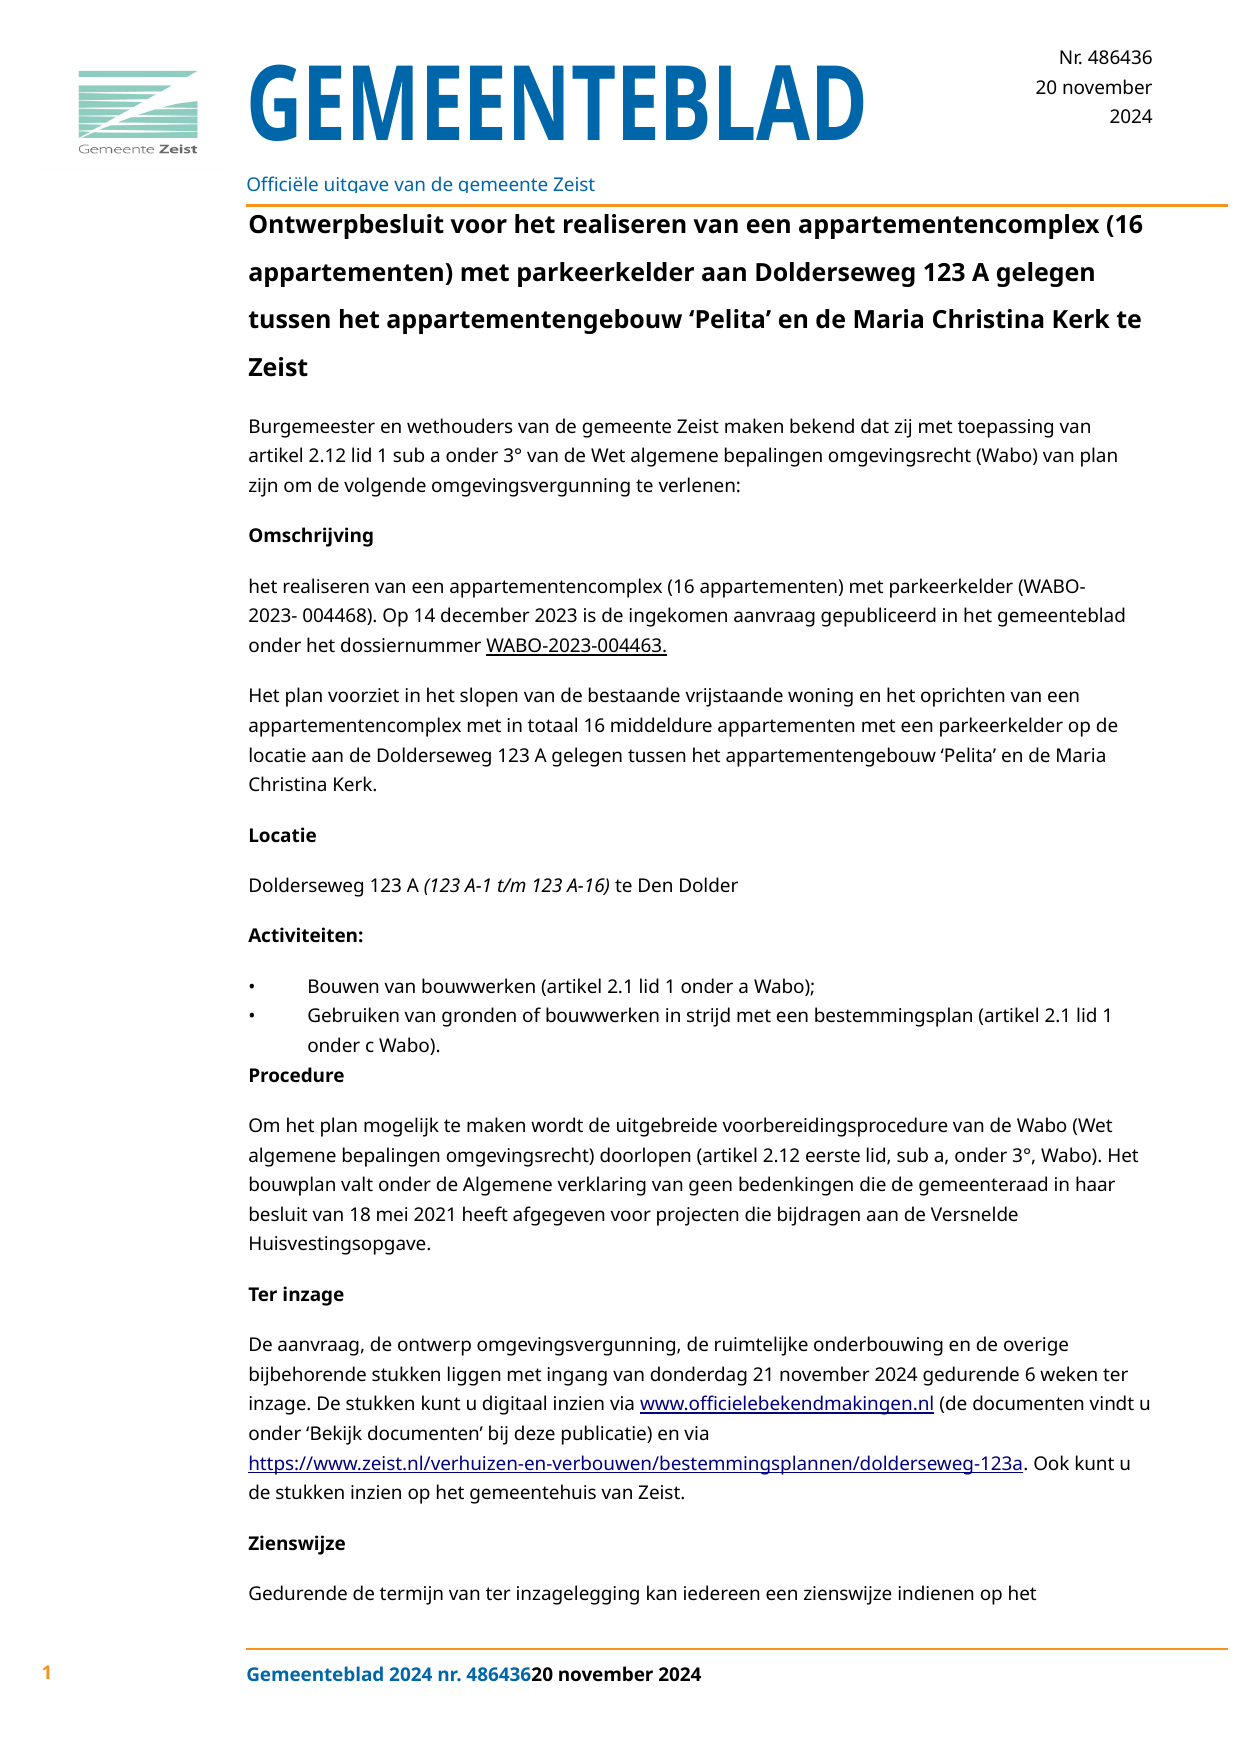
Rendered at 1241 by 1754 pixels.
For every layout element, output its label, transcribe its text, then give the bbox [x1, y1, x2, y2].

text Gedurende de termijn van ter inzagelegging kan iedereen een zienswijze indienen op het [248, 1580, 1152, 1606]
text het realiseren van een appartementencomplex (16 appartementen) met parkeerkelder (WABO-2023- 004468). Op 14 december 2023 is de ingekomen aanvraag gepubliceerd in het gemeenteblad onder het dossiernummer WABO-2023-004463. [248, 573, 1152, 658]
text De aanvraag, de ontwerp omgevingsvergunning, de ruimtelijke onderbouwing en de overige bijbehorende stukken liggen met ingang van donderdag 21 november 2024 gedurende 6 weken ter inzage. De stukken kunt u digitaal inzien via www.officielebekendmakingen.nl (de documenten vindt u onder ‘Bekijk documenten’ bij deze publicatie) en via https://www.zeist.nl/verhuizen-en-verbouwen/bestemmingsplannen/dolderseweg-123a. Ook kunt u de stukken inzien op het gemeentehuis van Zeist. [248, 1331, 1152, 1505]
text Locatie [248, 822, 1152, 848]
text Activiteiten: [248, 923, 1152, 948]
text Procedure [248, 1062, 1152, 1088]
list Gebruiken van gronden of bouwwerken in strijd met een bestemmingsplan (artikel 2.1 lid 1 onder c Wabo). [248, 1003, 1152, 1058]
list Bouwen van bouwwerken (artikel 2.1 lid 1 onder a Wabo); [248, 973, 1152, 999]
text Het plan voorziet in het slopen van de bestaande vrijstaande woning en het oprichten van een appartementencomplex met in totaal 16 middeldure appartementen met een parkeerkelder op de locatie aan de Dolderseweg 123 A gelegen tussen het appartementengebouw ‘Pelita’ en de Maria Christina Kerk. [248, 683, 1152, 797]
text Om het plan mogelijk te maken wordt de uitgebreide voorbereidingsprocedure van de Wabo (Wet algemene bepalingen omgevingsrecht) doorlopen (artikel 2.12 eerste lid, sub a, onder 3°, Wabo). Het bouwplan valt onder de Algemene verklaring van geen bedenkingen die de gemeenteraad in haar besluit van 18 mei 2021 heeft afgegeven voor projecten die bijdragen aan de Versnelde Huisvestingsopgave. [248, 1112, 1152, 1256]
text Dolderseweg 123 A (123 A-1 t/m 123 A-16) te Den Dolder [248, 872, 1152, 898]
picture [41, 47, 231, 172]
text Ter inzage [248, 1281, 1152, 1307]
text Burgemeester en wethouders van de gemeente Zeist maken bekend dat zij met toepassing van artikel 2.12 lid 1 sub a onder 3° van de Wet algemene bepalingen omgevingsrecht (Wabo) van plan zijn om de volgende omgevingsvergunning te verlenen: [248, 413, 1152, 498]
text Ontwerpbesluit voor het realiseren van een appartementencomplex (16 appartementen) met parkeerkelder aan Dolderseweg 123 A gelegen tussen het appartementengebouw ‘Pelita’ en de Maria Christina Kerk te Zeist [248, 207, 1152, 384]
text Zienswijze [248, 1530, 1152, 1556]
text Omschrijving [248, 523, 1152, 548]
